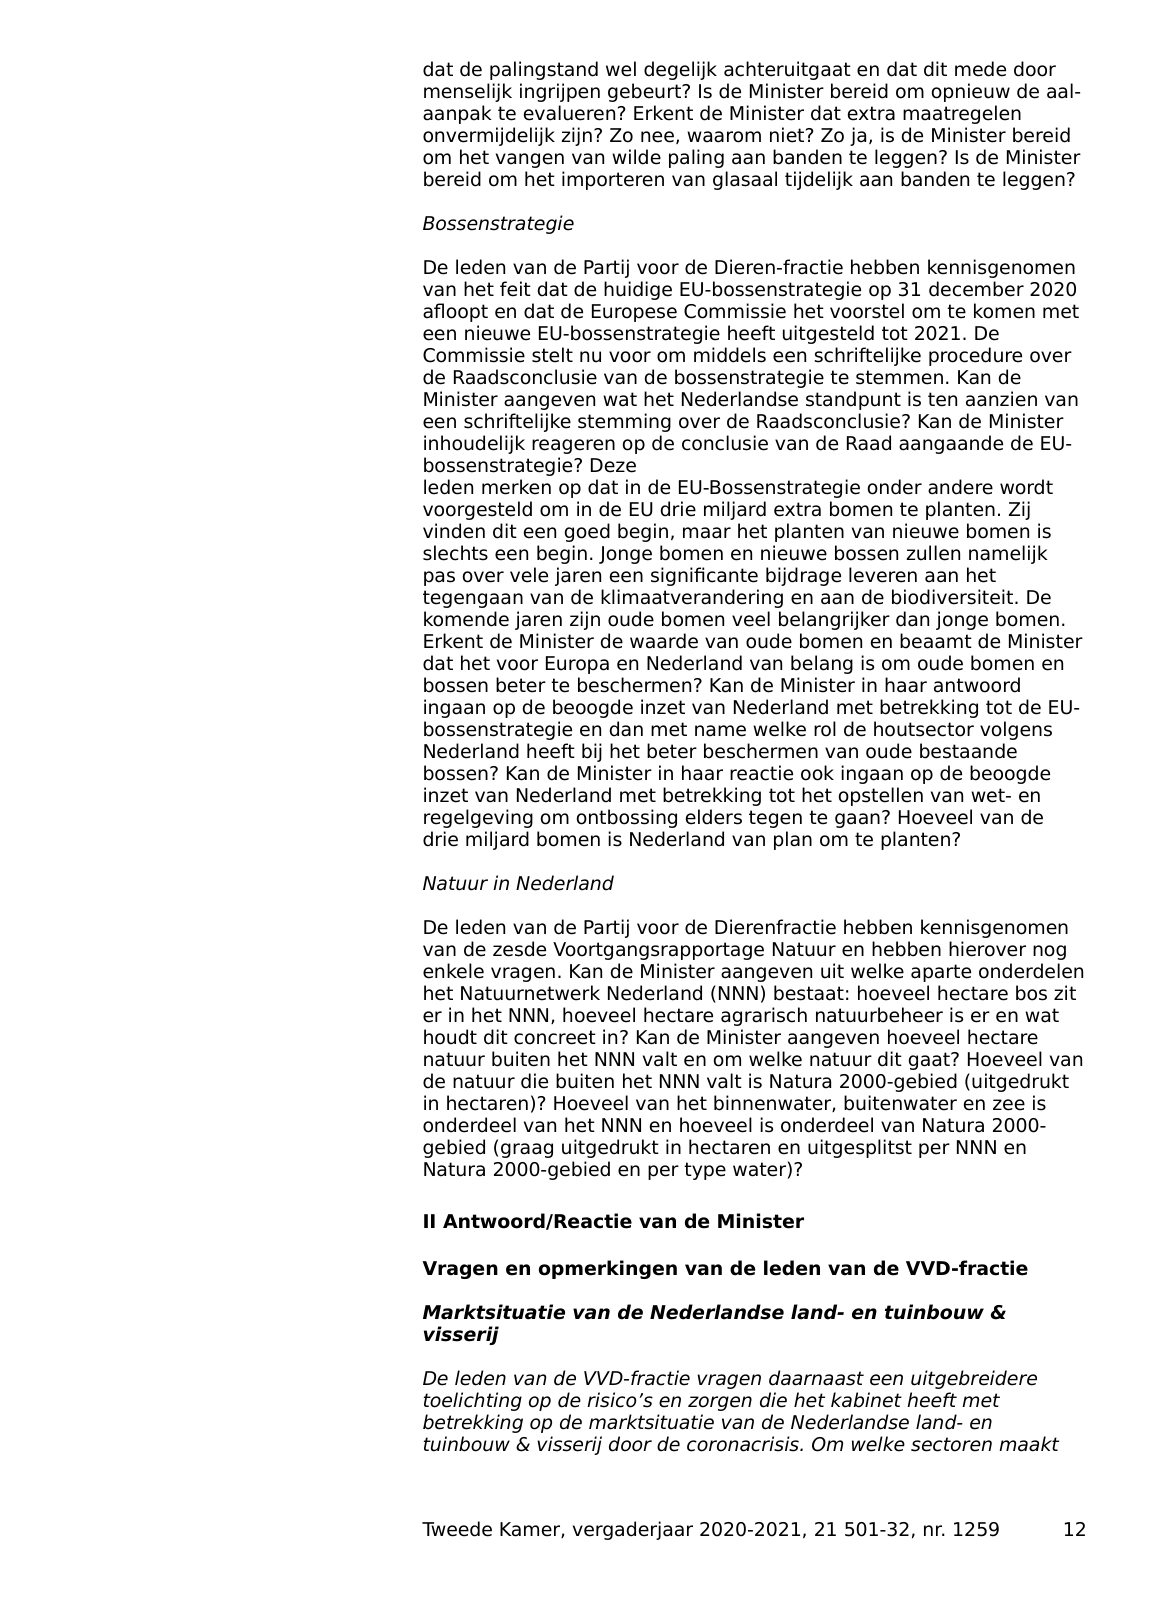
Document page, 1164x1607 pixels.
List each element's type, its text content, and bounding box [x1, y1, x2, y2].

text leden merken op dat in de EU-Bossenstrategie onder andere wordt voorgesteld om in de EU drie miljard extra bomen te planten. Zij vinden dit een goed begin, maar het planten van nieuwe bomen is slechts een begin. Jonge bomen en nieuwe bossen zullen namelijk pas over vele jaren een significante bijdrage leveren aan het tegengaan van de klimaatverandering en aan de biodiversiteit. De komende jaren zijn oude bomen veel belangrijker dan jonge bomen. Erkent de Minister de waarde van oude bomen en beaamt de Minister dat het voor Europa en Nederland van belang is om oude bomen en bossen beter te beschermen? Kan de Minister in haar antwoord ingaan op de beoogde inzet van Nederland met betrekking tot de EU-bossenstrategie en dan met name welke rol de houtsector volgens Nederland heeft bij het beter beschermen van oude bestaande bossen? Kan de Minister in haar reactie ook ingaan op de beoogde inzet van Nederland met betrekking tot het opstellen van wet- en regelgeving om ontbossing elders tegen te gaan? Hoeveel van de drie miljard bomen is Nederland van plan om te planten? [422, 477, 1087, 851]
text De leden van de Partij voor de Dieren-fractie hebben kennisgenomen van het feit dat de huidige EU-bossenstrategie op 31 december 2020 afloopt en dat de Europese Commissie het voorstel om te komen met een nieuwe EU-bossenstrategie heeft uitgesteld tot 2021. De Commissie stelt nu voor om middels een schriftelijke procedure over de Raadsconclusie van de bossenstrategie te stemmen. Kan de Minister aangeven wat het Nederlandse standpunt is ten aanzien van een schriftelijke stemming over de Raadsconclusie? Kan de Minister inhoudelijk reageren op de conclusie van de Raad aangaande de EU-bossenstrategie? Deze [422, 257, 1087, 477]
text De leden van de Partij voor de Dierenfractie hebben kennisgenomen van de zesde Voortgangsrapportage Natuur en hebben hierover nog enkele vragen. Kan de Minister aangeven uit welke aparte onderdelen het Natuurnetwerk Nederland (NNN) bestaat: hoeveel hectare bos zit er in het NNN, hoeveel hectare agrarisch natuurbeheer is er en wat houdt dit concreet in? Kan de Minister aangeven hoeveel hectare natuur buiten het NNN valt en om welke natuur dit gaat? Hoeveel van de natuur die buiten het NNN valt is Natura 2000-gebied (uitgedrukt in hectaren)? Hoeveel van het binnenwater, buitenwater en zee is onderdeel van het NNN en hoeveel is onderdeel van Natura 2000-gebied (graag uitgedrukt in hectaren en uitgesplitst per NNN en Natura 2000-gebied en per type water)? [422, 917, 1087, 1181]
subtitle Natuur in Nederland [422, 873, 1087, 895]
subtitle Vragen en opmerkingen van de leden van de VVD-fractie [422, 1258, 1087, 1280]
subtitle Bossenstrategie [422, 213, 1087, 235]
text De leden van de VVD-fractie vragen daarnaast een uitgebreidere toelichting op de risico’s en zorgen die het kabinet heeft met betrekking op de marktsituatie van de Nederlandse land- en tuinbouw & visserij door de coronacrisis. Om welke sectoren maakt [422, 1368, 1087, 1456]
subtitle II Antwoord/Reactie van de Minister [422, 1211, 1087, 1233]
text dat de palingstand wel degelijk achteruitgaat en dat dit mede door menselijk ingrijpen gebeurt? Is de Minister bereid om opnieuw de aal-aanpak te evalueren? Erkent de Minister dat extra maatregelen onvermijdelijk zijn? Zo nee, waarom niet? Zo ja, is de Minister bereid om het vangen van wilde paling aan banden te leggen? Is de Minister bereid om het importeren van glasaal tijdelijk aan banden te leggen? [422, 59, 1087, 191]
subtitle Marktsituatie van de Nederlandse land- en tuinbouw & visserij [422, 1302, 1087, 1346]
